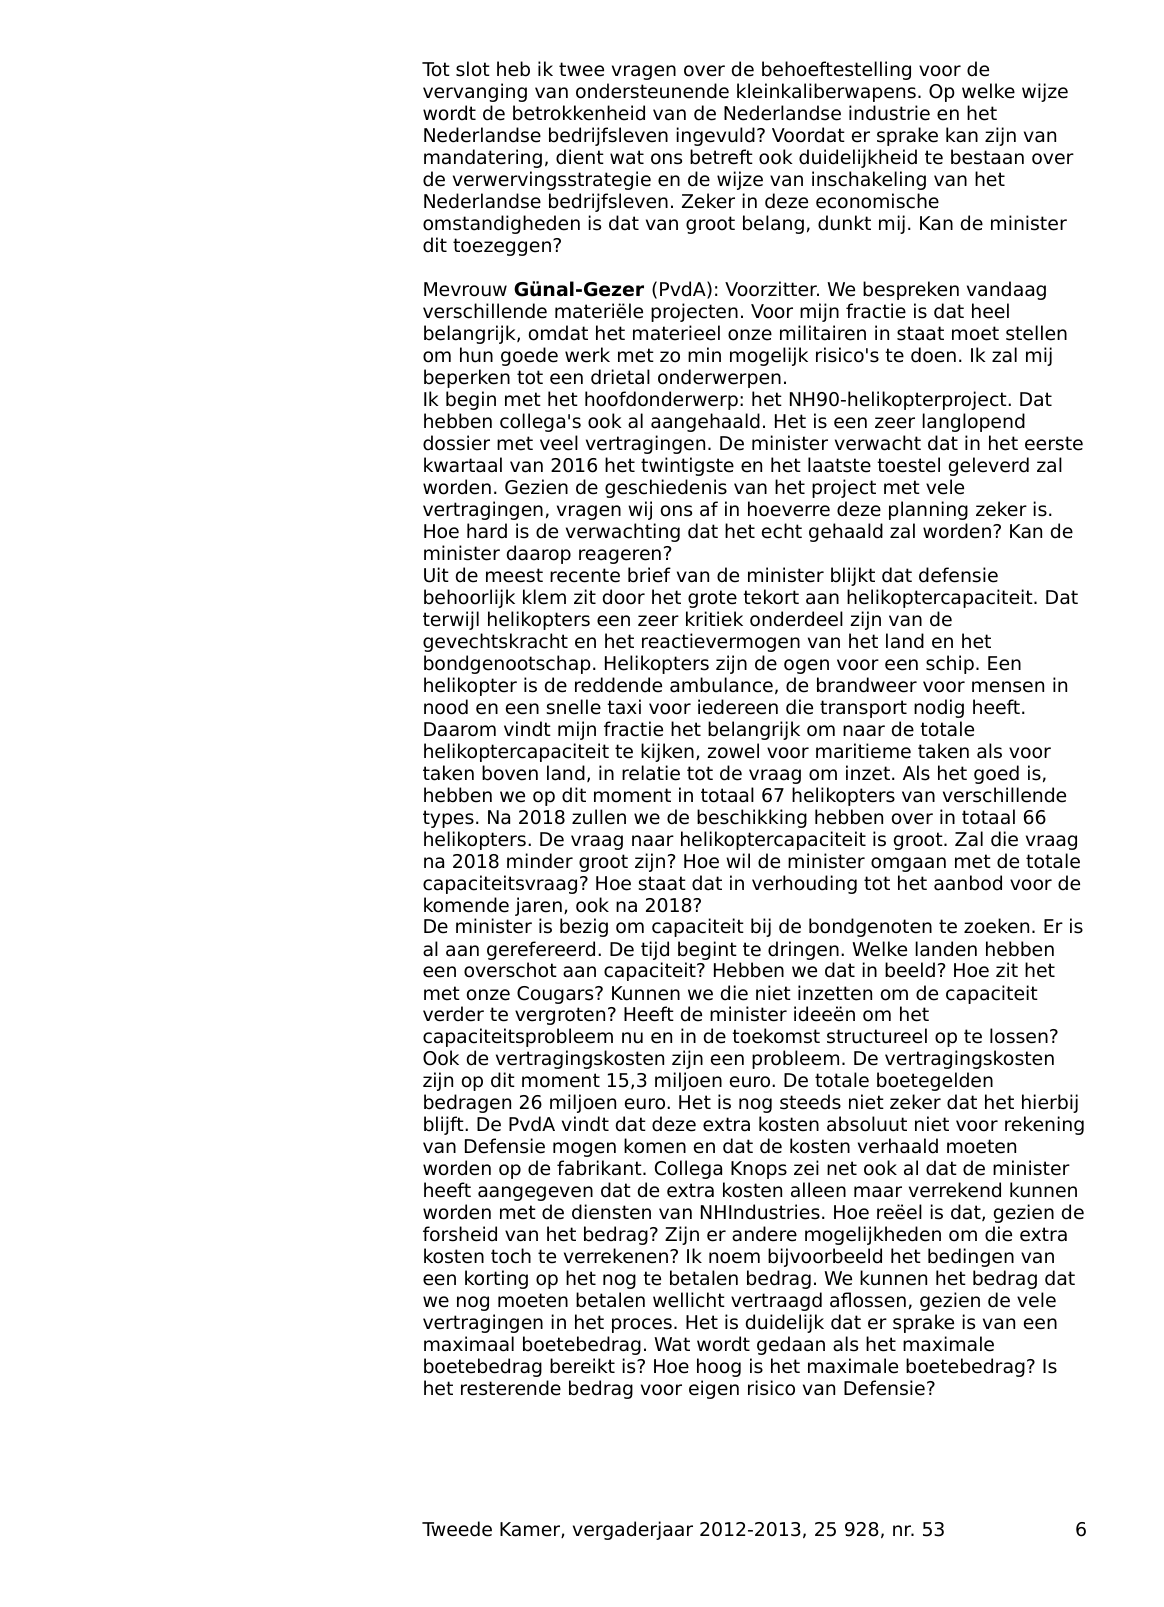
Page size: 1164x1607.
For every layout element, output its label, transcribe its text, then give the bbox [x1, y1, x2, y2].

text Mevrouw Günal-Gezer (PvdA): Voorzitter. We bespreken vandaag verschillende materiële projecten. Voor mijn fractie is dat heel belangrijk, omdat het materieel onze militairen in staat moet stellen om hun goede werk met zo min mogelijk risico's te doen. Ik zal mij beperken tot een drietal onderwerpen. [422, 279, 1087, 389]
text De minister is bezig om capaciteit bij de bondgenoten te zoeken. Er is al aan gerefereerd. De tijd begint te dringen. Welke landen hebben een overschot aan capaciteit? Hebben we dat in beeld? Hoe zit het met onze Cougars? Kunnen we die niet inzetten om de capaciteit verder te vergroten? Heeft de minister ideeën om het capaciteitsprobleem nu en in de toekomst structureel op te lossen? [422, 916, 1087, 1048]
text Uit de meest recente brief van de minister blijkt dat defensie behoorlijk klem zit door het grote tekort aan helikoptercapaciteit. Dat terwijl helikopters een zeer kritiek onderdeel zijn van de gevechtskracht en het reactievermogen van het land en het bondgenootschap. Helikopters zijn de ogen voor een schip. Een helikopter is de reddende ambulance, de brandweer voor mensen in nood en een snelle taxi voor iedereen die transport nodig heeft. Daarom vindt mijn fractie het belangrijk om naar de totale helikoptercapaciteit te kijken, zowel voor maritieme taken als voor taken boven land, in relatie tot de vraag om inzet. Als het goed is, hebben we op dit moment in totaal 67 helikopters van verschillende types. Na 2018 zullen we de beschikking hebben over in totaal 66 helikopters. De vraag naar helikoptercapaciteit is groot. Zal die vraag na 2018 minder groot zijn? Hoe wil de minister omgaan met de totale capaciteitsvraag? Hoe staat dat in verhouding tot het aanbod voor de komende jaren, ook na 2018? [422, 565, 1087, 916]
text Tot slot heb ik twee vragen over de behoeftestelling voor de vervanging van ondersteunende kleinkaliberwapens. Op welke wijze wordt de betrokkenheid van de Nederlandse industrie en het Nederlandse bedrijfsleven ingevuld? Voordat er sprake kan zijn van mandatering, dient wat ons betreft ook duidelijkheid te bestaan over de verwervingsstrategie en de wijze van inschakeling van het Nederlandse bedrijfsleven. Zeker in deze economische omstandigheden is dat van groot belang, dunkt mij. Kan de minister dit toezeggen? [422, 59, 1087, 257]
text Ik begin met het hoofdonderwerp: het NH90-helikopterproject. Dat hebben collega's ook al aangehaald. Het is een zeer langlopend dossier met veel vertragingen. De minister verwacht dat in het eerste kwartaal van 2016 het twintigste en het laatste toestel geleverd zal worden. Gezien de geschiedenis van het project met vele vertragingen, vragen wij ons af in hoeverre deze planning zeker is. Hoe hard is de verwachting dat het echt gehaald zal worden? Kan de minister daarop reageren? [422, 389, 1087, 565]
text Ook de vertragingskosten zijn een probleem. De vertragingskosten zijn op dit moment 15,3 miljoen euro. De totale boetegelden bedragen 26 miljoen euro. Het is nog steeds niet zeker dat het hierbij blijft. De PvdA vindt dat deze extra kosten absoluut niet voor rekening van Defensie mogen komen en dat de kosten verhaald moeten worden op de fabrikant. Collega Knops zei net ook al dat de minister heeft aangegeven dat de extra kosten alleen maar verrekend kunnen worden met de diensten van NHIndustries. Hoe reëel is dat, gezien de forsheid van het bedrag? Zijn er andere mogelijkheden om die extra kosten toch te verrekenen? Ik noem bijvoorbeeld het bedingen van een korting op het nog te betalen bedrag. We kunnen het bedrag dat we nog moeten betalen wellicht vertraagd aflossen, gezien de vele vertragingen in het proces. Het is duidelijk dat er sprake is van een maximaal boetebedrag. Wat wordt gedaan als het maximale boetebedrag bereikt is? Hoe hoog is het maximale boetebedrag? Is het resterende bedrag voor eigen risico van Defensie? [422, 1048, 1087, 1400]
